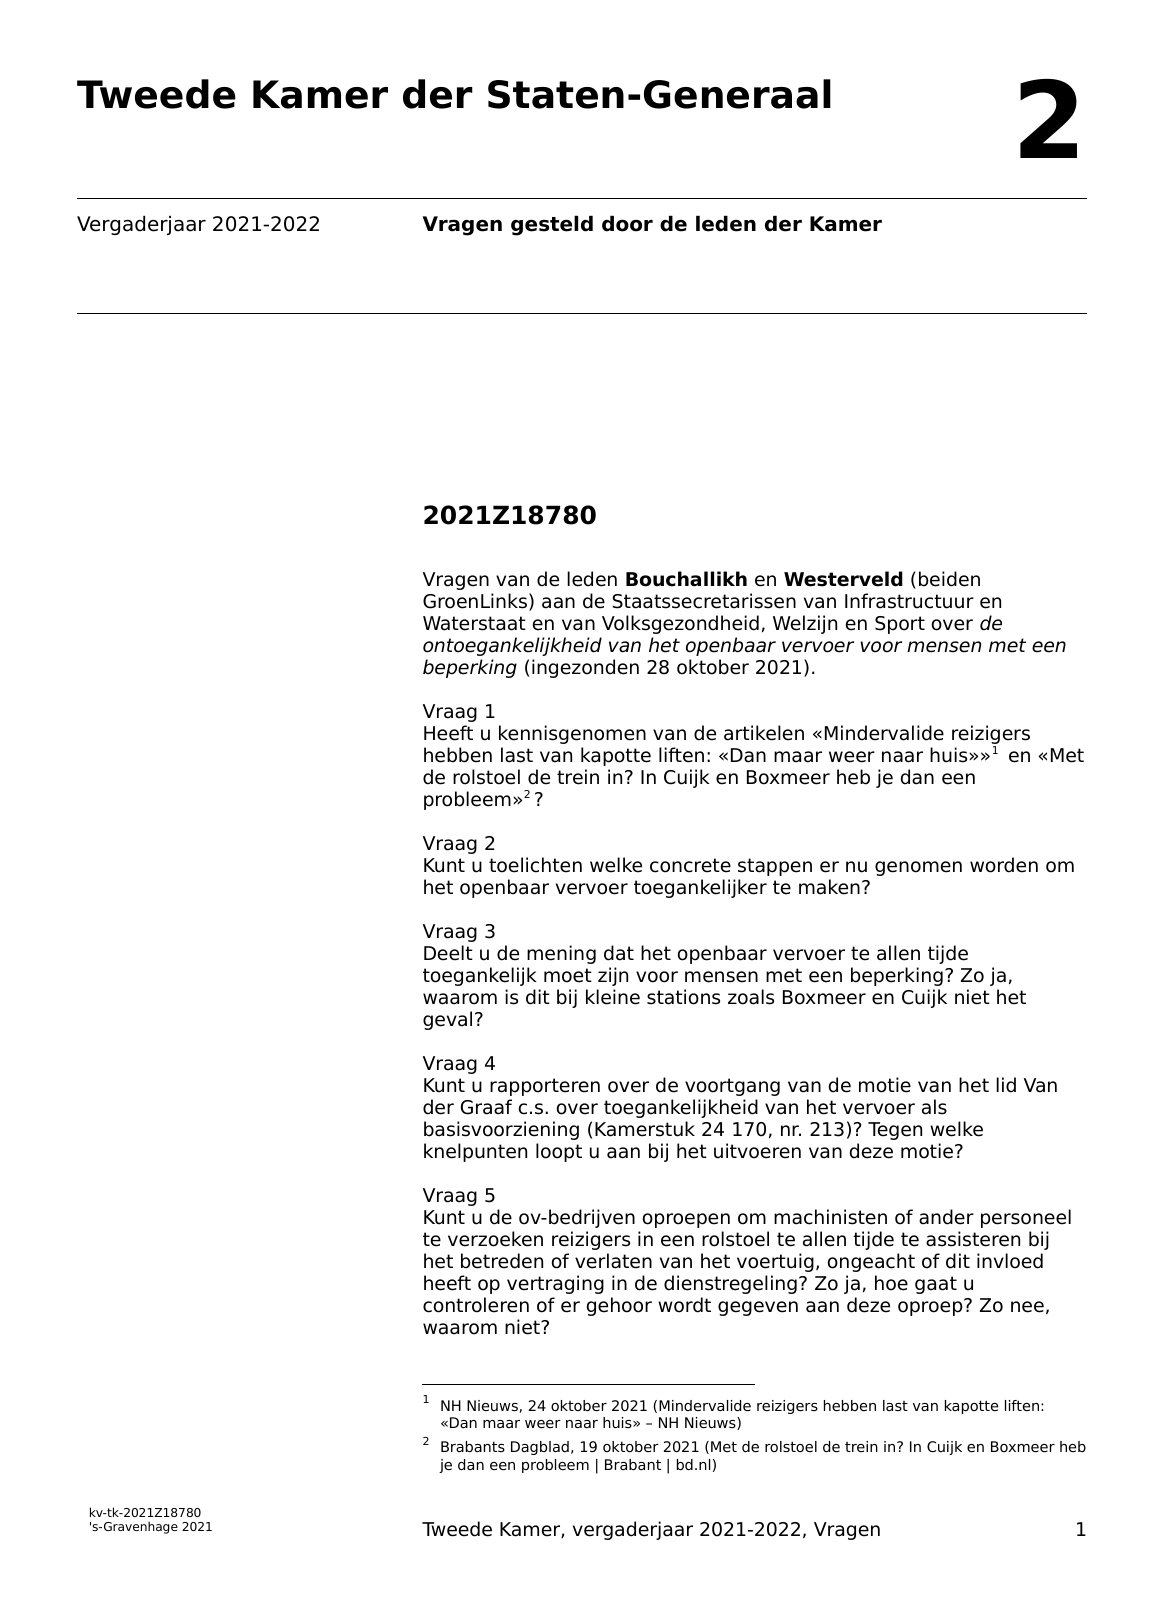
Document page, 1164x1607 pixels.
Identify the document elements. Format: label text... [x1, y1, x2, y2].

table_header 2 [886, 59, 1087, 198]
text Deelt u de mening dat het openbaar vervoer te allen tijde toegankelijk moet zijn voor mensen met een beperking? Zo ja, waarom is dit bij kleine stations zoals Boxmeer en Cuijk niet het geval? [422, 943, 1087, 1031]
text Vraag 5 [422, 1185, 1087, 1207]
table_cell Vergaderjaar 2021-2022 [77, 199, 422, 313]
text Vraag 2 [422, 833, 1087, 855]
text Heeft u kennisgenomen van de artikelen «Mindervalide reizigers hebben last van kapotte liften: «Dan maar weer naar huis»» en «Met de rolstoel de trein in? In Cuijk en Boxmeer heb je dan een probleem»? [422, 723, 1087, 811]
text NH Nieuws, 24 oktober 2021 (Mindervalide reizigers hebben last van kapotte liften: «Dan maar weer naar huis» – NH Nieuws) [422, 1393, 1087, 1432]
text Kunt u toelichten welke concrete stappen er nu genomen worden om het openbaar vervoer toegankelijker te maken? [422, 855, 1087, 899]
text Vraag 3 [422, 921, 1087, 943]
text Vraag 1 [422, 701, 1087, 723]
text Kunt u rapporteren over de voortgang van de motie van het lid Van der Graaf c.s. over toegankelijkheid van het vervoer als basisvoorziening (Kamerstuk 24 170, nr. 213)? Tegen welke knelpunten loopt u aan bij het uitvoeren van deze motie? [422, 1075, 1087, 1163]
text 's-Gravenhage 2021 [88, 1520, 323, 1534]
table_header Tweede Kamer der Staten-Generaal [77, 59, 886, 198]
text Kunt u de ov-bedrijven oproepen om machinisten of ander personeel te verzoeken reizigers in een rolstoel te allen tijde te assisteren bij het betreden of verlaten van het voertuig, ongeacht of dit invloed heeft op vertraging in de dienstregeling? Zo ja, hoe gaat u controleren of er gehoor wordt gegeven aan deze oproep? Zo nee, waarom niet? [422, 1207, 1087, 1339]
text Brabants Dagblad, 19 oktober 2021 (Met de rolstoel de trein in? In Cuijk en Boxmeer heb je dan een probleem | Brabant | bd.nl) [422, 1435, 1087, 1474]
text Vragen van de leden Bouchallikh en Westerveld (beiden GroenLinks) aan de Staatssecretarissen van Infrastructuur en Waterstaat en van Volksgezondheid, Welzijn en Sport over de ontoegankelijkheid van het openbaar vervoer voor mensen met een beperking (ingezonden 28 oktober 2021). [422, 569, 1087, 679]
text 2021Z18780 [422, 501, 1087, 531]
text kv-tk-2021Z18780 [88, 1506, 323, 1520]
text Vraag 4 [422, 1053, 1087, 1075]
table_cell Vragen gesteld door de leden der Kamer [422, 199, 1087, 313]
